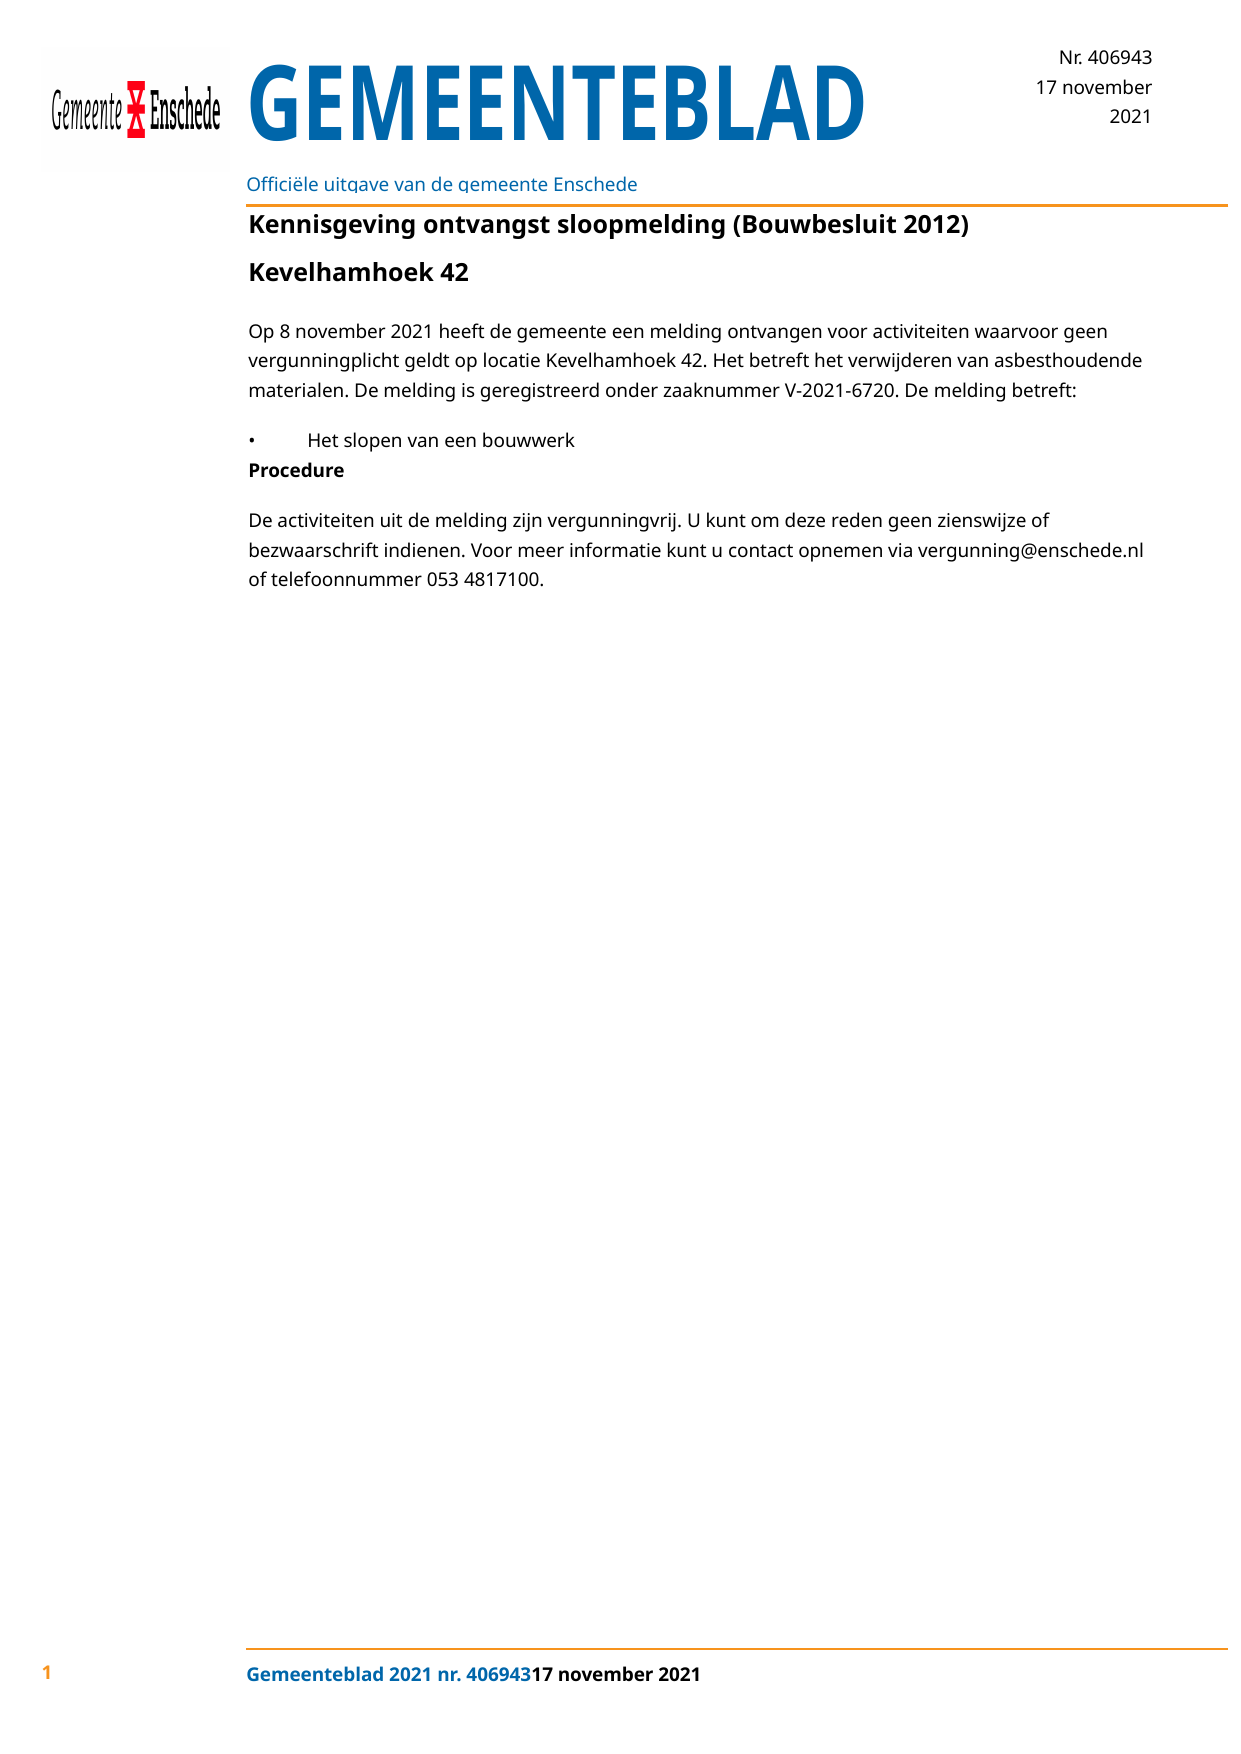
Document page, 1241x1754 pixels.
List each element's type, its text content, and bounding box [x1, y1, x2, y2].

list Het slopen van een bouwwerk [248, 427, 1152, 453]
picture [41, 47, 231, 172]
text Op 8 november 2021 heeft de gemeente een melding ontvangen voor activiteiten waarvoor geen vergunningplicht geldt op locatie Kevelhamhoek 42. Het betreft het verwijderen van asbesthoudende materialen. De melding is geregistreerd onder zaaknummer V-2021-6720. De melding betreft: [248, 318, 1152, 403]
text Kennisgeving ontvangst sloopmelding (Bouwbesluit 2012) Kevelhamhoek 42 [248, 207, 1152, 288]
text De activiteiten uit de melding zijn vergunningvrij. U kunt om deze reden geen zienswijze of bezwaarschrift indienen. Voor meer informatie kunt u contact opnemen via vergunning@enschede.nl of telefoonnummer 053 4817100. [248, 507, 1152, 592]
text Procedure [248, 457, 1152, 483]
